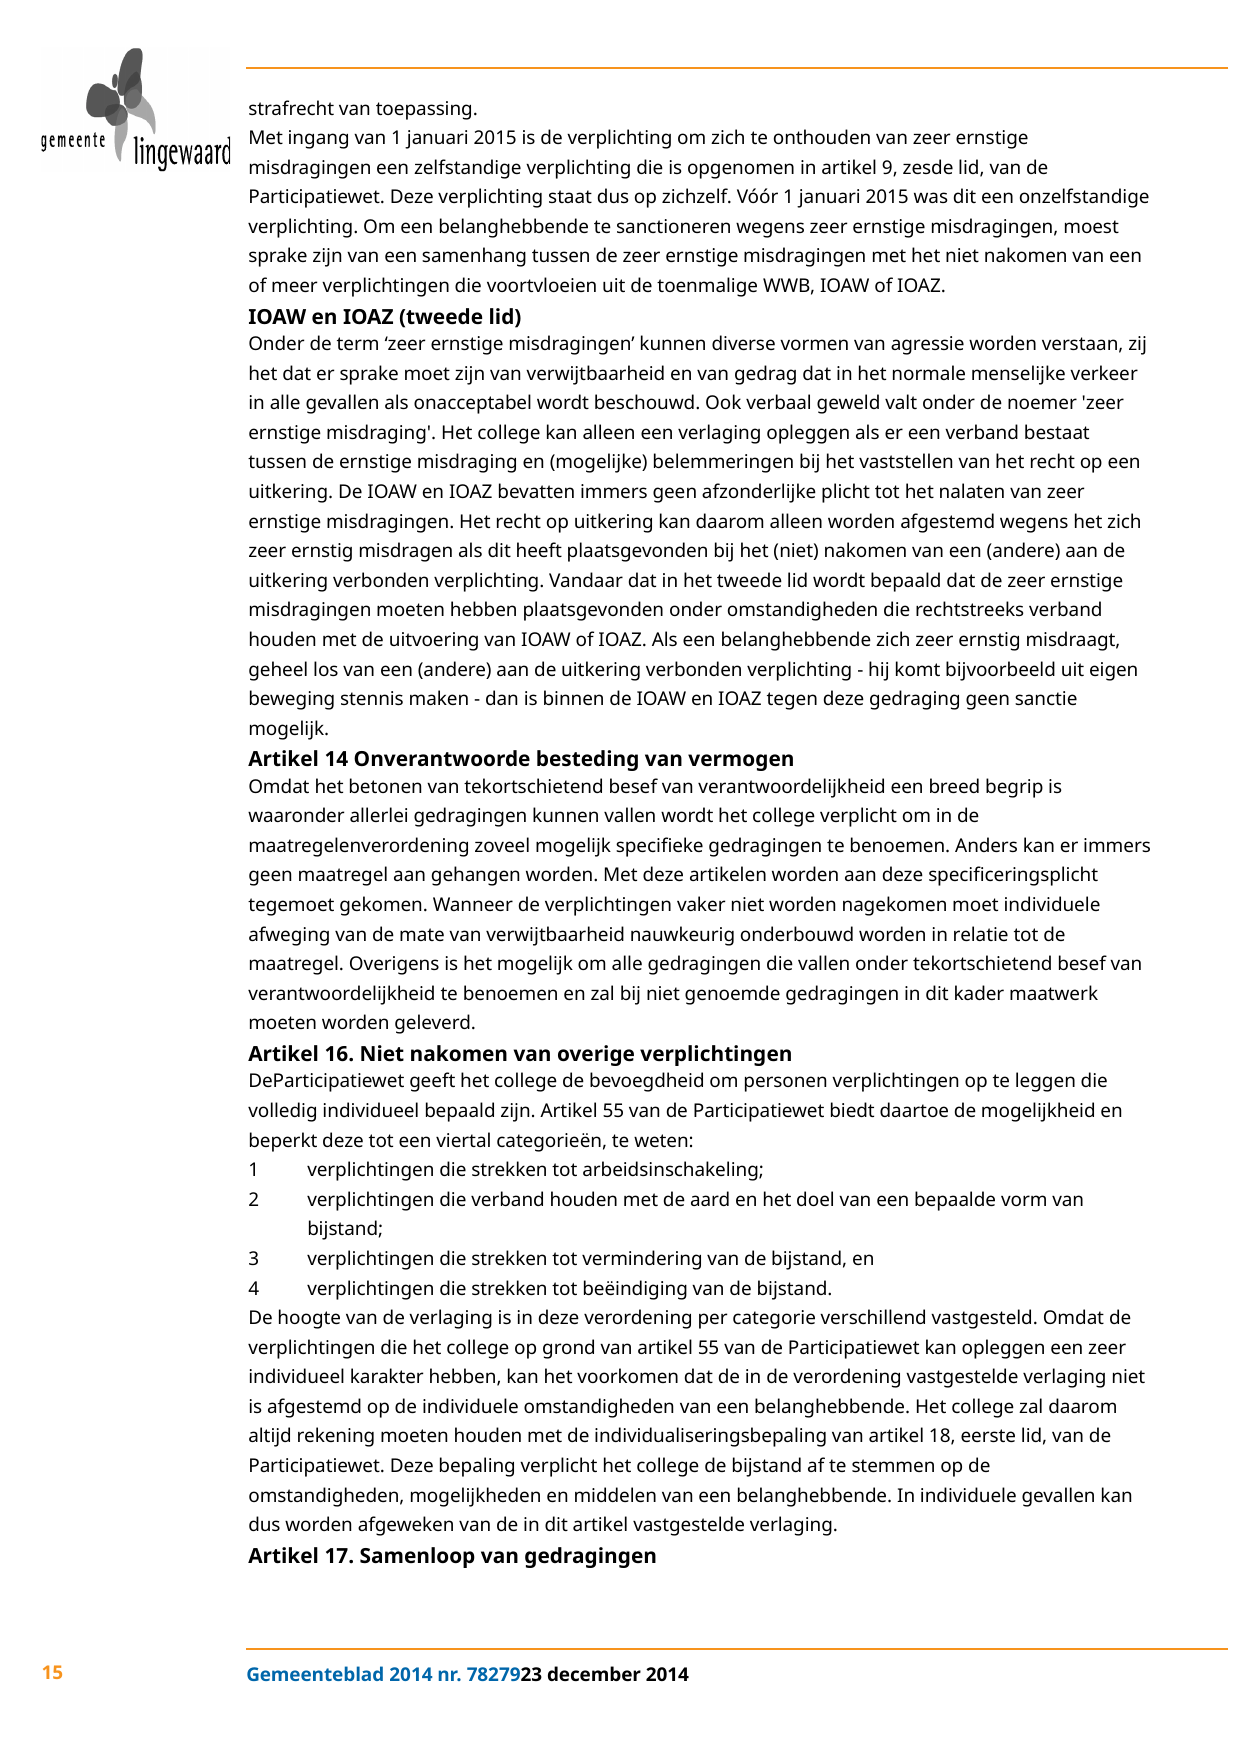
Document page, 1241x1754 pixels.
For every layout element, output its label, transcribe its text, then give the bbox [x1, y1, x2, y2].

text Artikel 16. Niet nakomen van overige verplichtingen [248, 1039, 1152, 1068]
list verplichtingen die strekken tot beëindiging van de bijstand. [248, 1275, 1152, 1300]
picture [41, 47, 231, 172]
text strafrecht van toepassing. [248, 95, 1152, 121]
text IOAW en IOAZ (tweede lid) [248, 302, 1152, 330]
text De hoogte van de verlaging is in deze verordening per categorie verschillend vastgesteld. Omdat de verplichtingen die het college op grond van artikel 55 van de Participatiewet kan opleggen een zeer individueel karakter hebben, kan het voorkomen dat de in de verordening vastgestelde verlaging niet is afgestemd op de individuele omstandigheden van een belanghebbende. Het college zal daarom altijd rekening moeten houden met de individualiseringsbepaling van artikel 18, eerste lid, van de Participatiewet. Deze bepaling verplicht het college de bijstand af te stemmen op de omstandigheden, mogelijkheden en middelen van een belanghebbende. In individuele gevallen kan dus worden afgeweken van de in dit artikel vastgestelde verlaging. [248, 1304, 1152, 1537]
list verplichtingen die strekken tot vermindering van de bijstand, en [248, 1245, 1152, 1271]
list verplichtingen die strekken tot arbeidsinschakeling; [248, 1156, 1152, 1182]
text Artikel 17. Samenloop van gedragingen [248, 1541, 1152, 1569]
text Artikel 14 Onverantwoorde besteding van vermogen [248, 744, 1152, 773]
text Omdat het betonen van tekortschietend besef van verantwoordelijkheid een breed begrip is waaronder allerlei gedragingen kunnen vallen wordt het college verplicht om in de maatregelenverordening zoveel mogelijk specifieke gedragingen te benoemen. Anders kan er immers geen maatregel aan gehangen worden. Met deze artikelen worden aan deze specificeringsplicht tegemoet gekomen. Wanneer de verplichtingen vaker niet worden nagekomen moet individuele afweging van de mate van verwijtbaarheid nauwkeurig onderbouwd worden in relatie tot de maatregel. Overigens is het mogelijk om alle gedragingen die vallen onder tekortschietend besef van verantwoordelijkheid te benoemen en zal bij niet genoemde gedragingen in dit kader maatwerk moeten worden geleverd. [248, 773, 1152, 1035]
text Onder de term ‘zeer ernstige misdragingen’ kunnen diverse vormen van agressie worden verstaan, zij het dat er sprake moet zijn van verwijtbaarheid en van gedrag dat in het normale menselijke verkeer in alle gevallen als onacceptabel wordt beschouwd. Ook verbaal geweld valt onder de noemer 'zeer ernstige misdraging'. Het college kan alleen een verlaging opleggen als er een verband bestaat tussen de ernstige misdraging en (mogelijke) belemmeringen bij het vaststellen van het recht op een uitkering. De IOAW en IOAZ bevatten immers geen afzonderlijke plicht tot het nalaten van zeer ernstige misdragingen. Het recht op uitkering kan daarom alleen worden afgestemd wegens het zich zeer ernstig misdragen als dit heeft plaatsgevonden bij het (niet) nakomen van een (andere) aan de uitkering verbonden verplichting. Vandaar dat in het tweede lid wordt bepaald dat de zeer ernstige misdragingen moeten hebben plaatsgevonden onder omstandigheden die rechtstreeks verband houden met de uitvoering van IOAW of IOAZ. Als een belanghebbende zich zeer ernstig misdraagt, geheel los van een (andere) aan de uitkering verbonden verplichting - hij komt bijvoorbeeld uit eigen beweging stennis maken - dan is binnen de IOAW en IOAZ tegen deze gedraging geen sanctie mogelijk. [248, 330, 1152, 741]
text Met ingang van 1 januari 2015 is de verplichting om zich te onthouden van zeer ernstige misdragingen een zelfstandige verplichting die is opgenomen in artikel 9, zesde lid, van de Participatiewet. Deze verplichting staat dus op zichzelf. Vóór 1 januari 2015 was dit een onzelfstandige verplichting. Om een belanghebbende te sanctioneren wegens zeer ernstige misdragingen, moest sprake zijn van een samenhang tussen de zeer ernstige misdragingen met het niet nakomen van een of meer verplichtingen die voortvloeien uit de toenmalige WWB, IOAW of IOAZ. [248, 124, 1152, 298]
text DeParticipatiewet geeft het college de bevoegdheid om personen verplichtingen op te leggen die volledig individueel bepaald zijn. Artikel 55 van de Participatiewet biedt daartoe de mogelijkheid en beperkt deze tot een viertal categorieën, te weten: [248, 1068, 1152, 1152]
list verplichtingen die verband houden met de aard en het doel van een bepaalde vorm van bijstand; [248, 1186, 1152, 1241]
